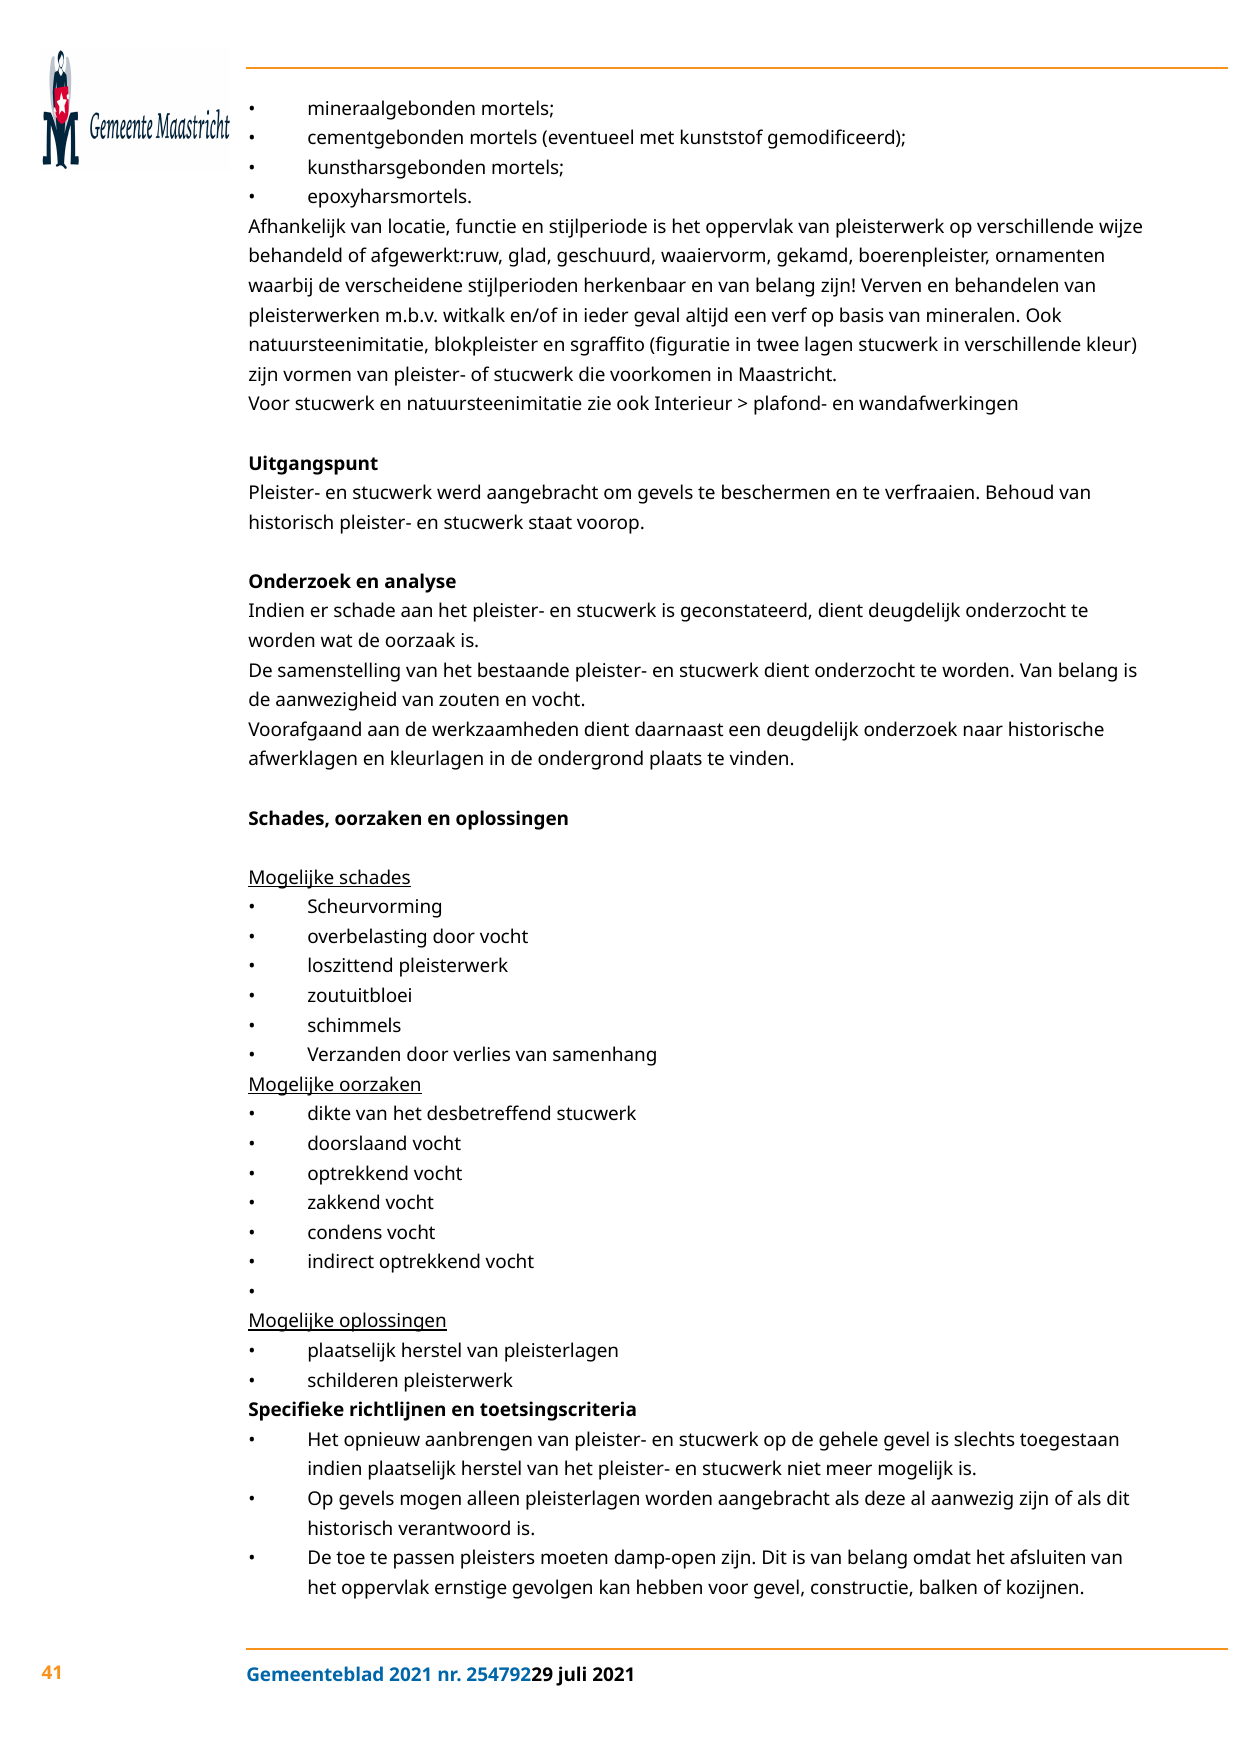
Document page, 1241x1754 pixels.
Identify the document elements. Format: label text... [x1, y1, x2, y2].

text Mogelijke oplossingen [248, 1308, 1152, 1333]
text De samenstelling van het bestaande pleister- en stucwerk dient onderzocht te worden. Van belang is de aanwezigheid van zouten en vocht. [248, 657, 1152, 712]
list dikte van het desbetreffend stucwerk [248, 1101, 1152, 1126]
list epoxyharsmortels. [248, 183, 1152, 209]
text Specifieke richtlijnen en toetsingscriteria [248, 1396, 1152, 1422]
list loszittend pleisterwerk [248, 953, 1152, 978]
list plaatselijk herstel van pleisterlagen [248, 1337, 1152, 1363]
text Mogelijke oorzaken [248, 1071, 1152, 1097]
list De toe te passen pleisters moeten damp-open zijn. Dit is van belang omdat het afsluiten van het oppervlak ernstige gevolgen kan hebben voor gevel, constructie, balken of kozijnen. [248, 1544, 1152, 1600]
text Onderzoek en analyse [248, 568, 1152, 594]
text Pleister- en stucwerk werd aangebracht om gevels te beschermen en te verfraaien. Behoud van historisch pleister- en stucwerk staat voorop. [248, 479, 1152, 535]
text Voorafgaand aan de werkzaamheden dient daarnaast een deugdelijk onderzoek naar historische afwerklagen en kleurlagen in de ondergrond plaats te vinden. [248, 716, 1152, 771]
list indirect optrekkend vocht [248, 1248, 1152, 1274]
text Voor stucwerk en natuursteenimitatie zie ook Interieur > plafond- en wandafwerkingen [248, 391, 1152, 416]
list Op gevels mogen alleen pleisterlagen worden aangebracht als deze al aanwezig zijn of als dit historisch verantwoord is. [248, 1485, 1152, 1541]
list condens vocht [248, 1219, 1152, 1245]
list optrekkend vocht [248, 1160, 1152, 1186]
list cementgebonden mortels (eventueel met kunststof gemodificeerd); [248, 124, 1152, 150]
picture [41, 47, 231, 172]
text Afhankelijk van locatie, functie en stijlperiode is het oppervlak van pleisterwerk op verschillende wijze behandeld of afgewerkt:ruw, glad, geschuurd, waaiervorm, gekamd, boerenpleister, ornamenten waarbij de verscheidene stijlperioden herkenbaar en van belang zijn! Verven en behandelen van pleisterwerken m.b.v. witkalk en/of in ieder geval altijd een verf op basis van mineralen. Ook natuursteenimitatie, blokpleister en sgraffito (figuratie in twee lagen stucwerk in verschillende kleur) zijn vormen van pleister- of stucwerk die voorkomen in Maastricht. [248, 213, 1152, 387]
list zakkend vocht [248, 1189, 1152, 1215]
list kunstharsgebonden mortels; [248, 154, 1152, 180]
list doorslaand vocht [248, 1130, 1152, 1156]
list mineraalgebonden mortels; [248, 95, 1152, 121]
list Scheurvorming [248, 893, 1152, 919]
text Mogelijke schades [248, 864, 1152, 890]
text Uitgangspunt [248, 450, 1152, 476]
list overbelasting door vocht [248, 923, 1152, 949]
list schimmels [248, 1012, 1152, 1038]
list zoutuitbloei [248, 982, 1152, 1008]
text Indien er schade aan het pleister- en stucwerk is geconstateerd, dient deugdelijk onderzocht te worden wat de oorzaak is. [248, 598, 1152, 653]
list Verzanden door verlies van samenhang [248, 1041, 1152, 1067]
list Het opnieuw aanbrengen van pleister- en stucwerk op de gehele gevel is slechts toegestaan indien plaatselijk herstel van het pleister- en stucwerk niet meer mogelijk is. [248, 1426, 1152, 1481]
text Schades, oorzaken en oplossingen [248, 805, 1152, 831]
list schilderen pleisterwerk [248, 1367, 1152, 1393]
